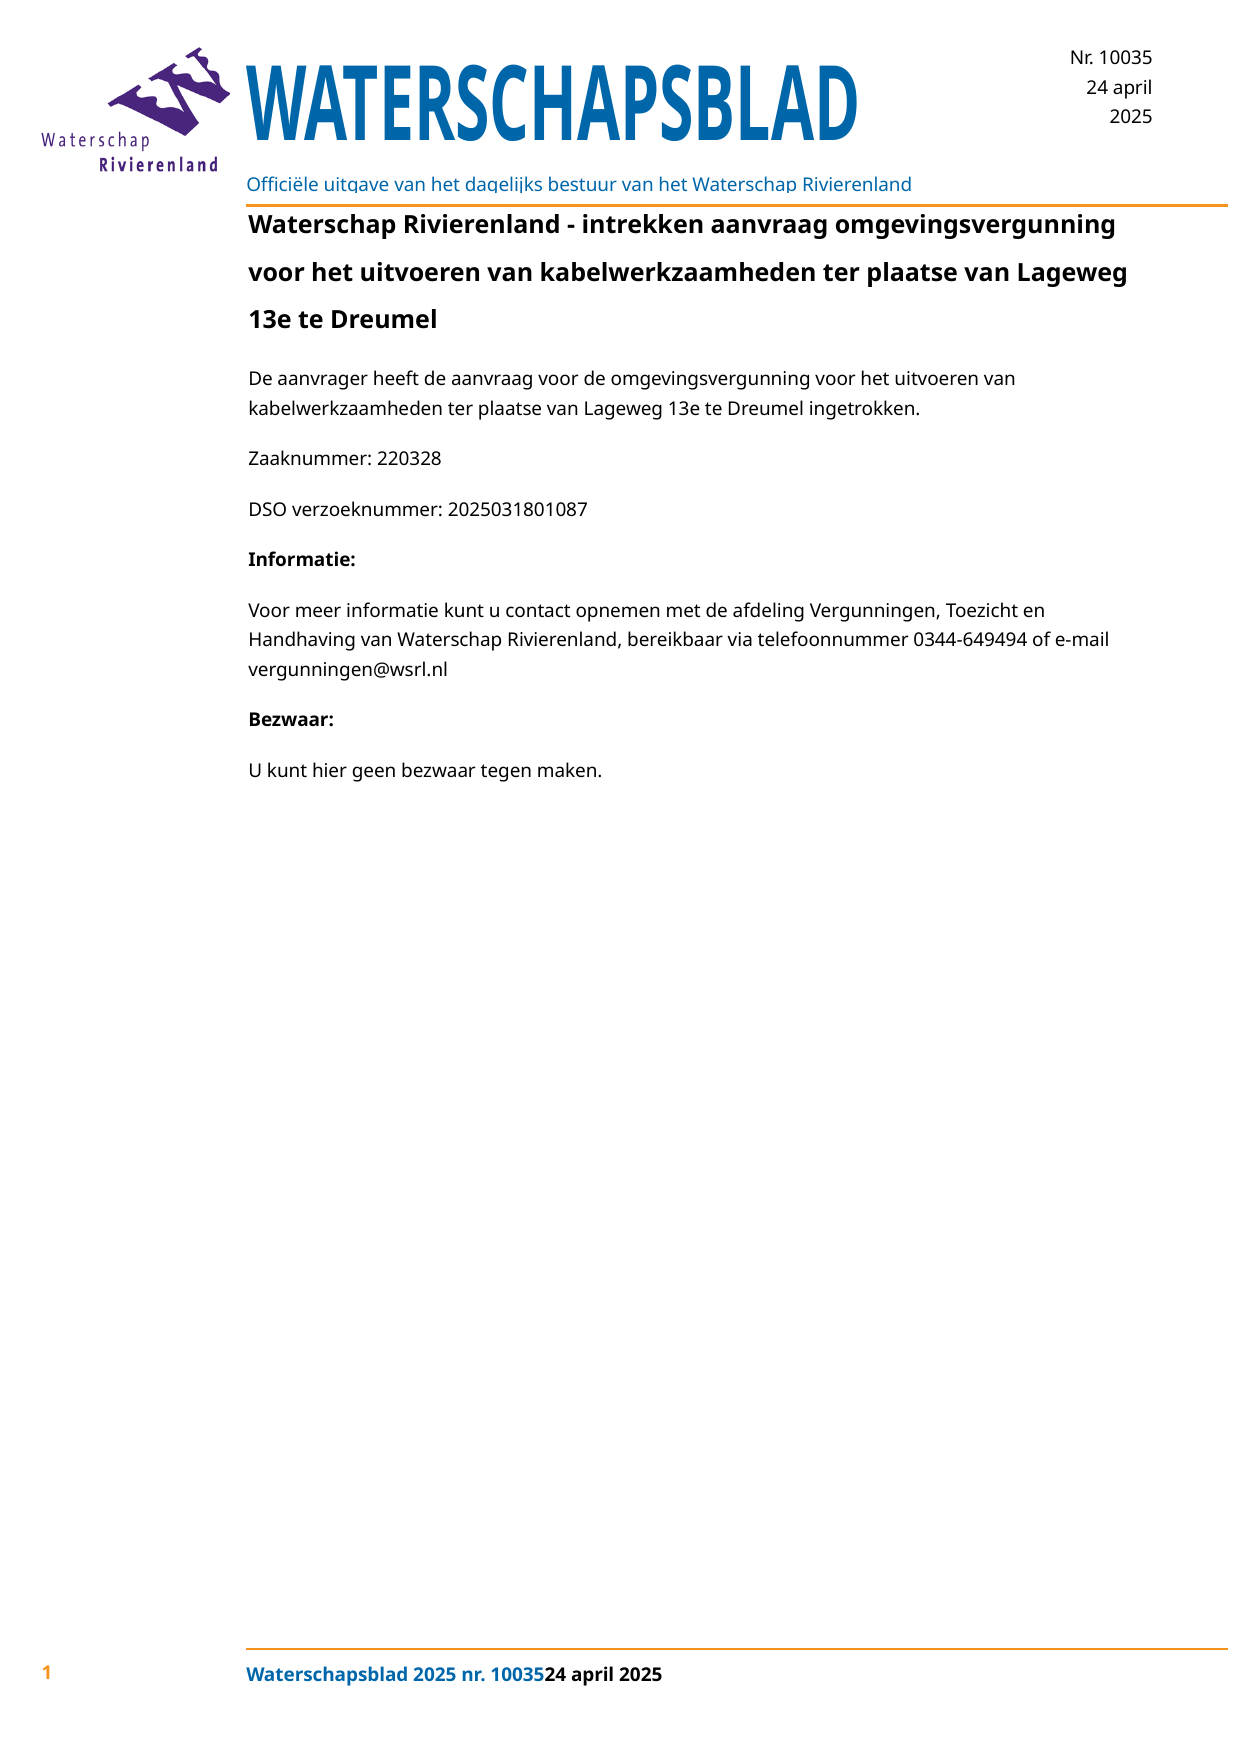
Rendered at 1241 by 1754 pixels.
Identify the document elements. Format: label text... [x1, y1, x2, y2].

text Voor meer informatie kunt u contact opnemen met de afdeling Vergunningen, Toezicht en Handhaving van Waterschap Rivierenland, bereikbaar via telefoonnummer 0344-649494 of e-mail vergunningen@wsrl.nl [248, 597, 1152, 682]
text De aanvrager heeft de aanvraag voor de omgevingsvergunning voor het uitvoeren van kabelwerkzaamheden ter plaatse van Lageweg 13e te Dreumel ingetrokken. [248, 366, 1152, 421]
text U kunt hier geen bezwaar tegen maken. [248, 757, 1152, 782]
text Informatie: [248, 546, 1152, 572]
text Bezwaar: [248, 706, 1152, 732]
text DSO verzoeknummer: 2025031801087 [248, 496, 1152, 522]
text Waterschap Rivierenland - intrekken aanvraag omgevingsvergunning voor het uitvoeren van kabelwerkzaamheden ter plaatse van Lageweg 13e te Dreumel [248, 207, 1152, 336]
picture [41, 47, 231, 172]
text Zaaknummer: 220328 [248, 446, 1152, 471]
